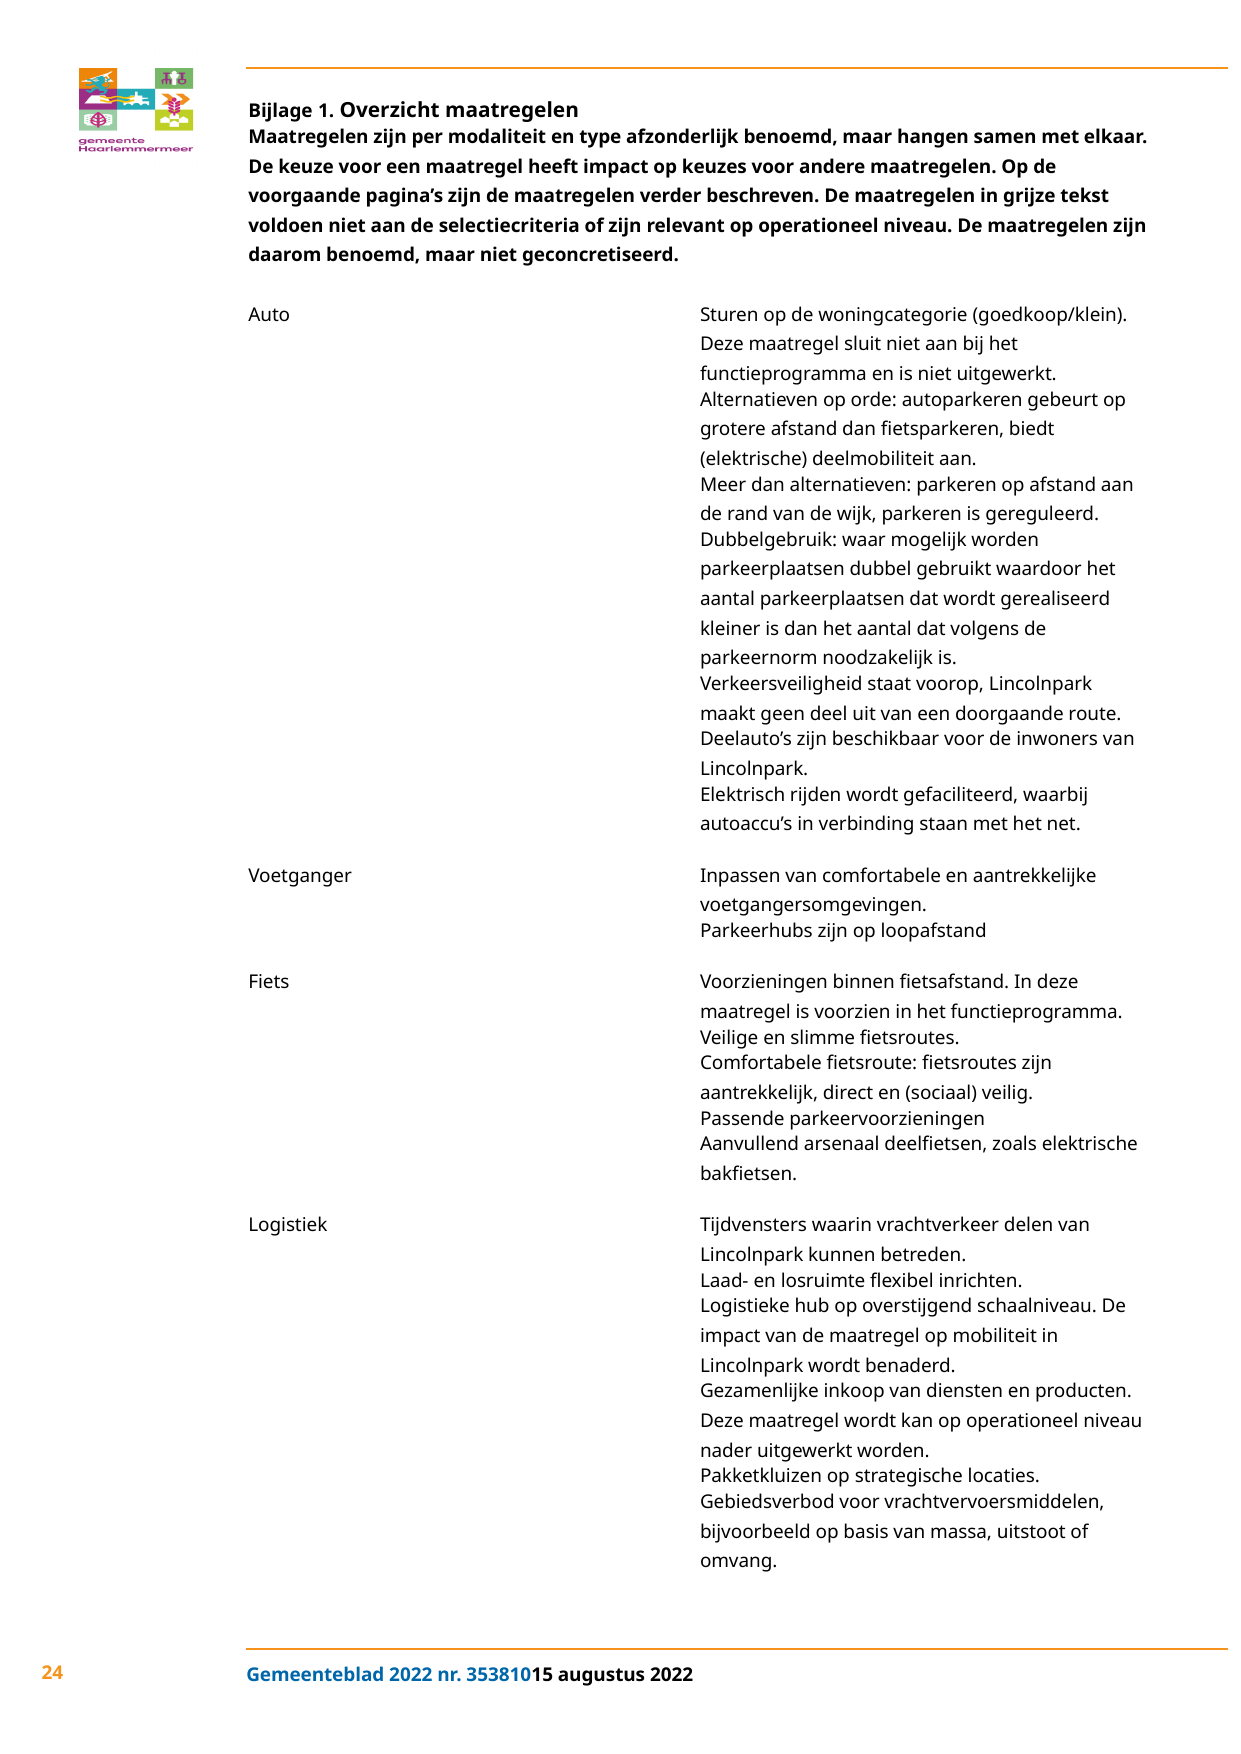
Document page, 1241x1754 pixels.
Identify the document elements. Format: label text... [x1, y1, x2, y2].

table_cell Deelauto’s zijn beschikbaar voor de inwoners van Lincolnpark. [700, 725, 1152, 781]
table_cell Elektrisch rijden wordt gefaciliteerd, waarbij autoaccu’s in verbinding staan met het net. [700, 781, 1152, 836]
table_header Sturen op de woningcategorie (goedkoop/klein). Deze maatregel sluit niet aan bij het functieprogramma en is niet uitgewerkt. [700, 301, 1152, 386]
table_cell Parkeerhubs zijn op loopafstand [700, 917, 1152, 943]
table_cell Logistieke hub op overstijgend schaalniveau. De impact van de maatregel op mobiliteit in Lincolnpark wordt benaderd. [700, 1293, 1152, 1378]
table_cell Passende parkeervoorzieningen [700, 1105, 1152, 1131]
table_cell [700, 943, 1152, 968]
picture [41, 47, 231, 172]
table_cell Voetganger [248, 862, 700, 943]
table_cell [700, 836, 1152, 862]
table_cell Gezamenlijke inkoop van diensten en producten. Deze maatregel wordt kan op operationeel niveau nader uitgewerkt worden. [700, 1378, 1152, 1462]
table_cell Pakketkluizen op strategische locaties. [700, 1463, 1152, 1488]
table_cell Logistiek [248, 1212, 700, 1573]
table_cell [248, 943, 700, 968]
table_cell [700, 1186, 1152, 1212]
text Bijlage 1. Overzicht maatregelen [248, 95, 1152, 123]
table_cell Tijdvensters waarin vrachtverkeer delen van Lincolnpark kunnen betreden. [700, 1212, 1152, 1267]
table_cell Verkeersveiligheid staat voorop, Lincolnpark maakt geen deel uit van een doorgaande route. [700, 670, 1152, 725]
table_cell Meer dan alternatieven: parkeren op afstand aan de rand van de wijk, parkeren is gereguleerd. [700, 471, 1152, 526]
table_cell Veilige en slimme fietsroutes. [700, 1024, 1152, 1049]
table_cell Dubbelgebruik: waar mogelijk worden parkeerplaatsen dubbel gebruikt waardoor het aantal parkeerplaatsen dat wordt gerealiseerd kleiner is dan het aantal dat volgens de parkeernorm noodzakelijk is. [700, 526, 1152, 670]
table_cell Voorzieningen binnen fietsafstand. In deze maatregel is voorzien in het functieprogramma. [700, 969, 1152, 1024]
table_header Auto [248, 301, 700, 836]
table_cell Alternatieven op orde: autoparkeren gebeurt op grotere afstand dan fietsparkeren, biedt (elektrische) deelmobiliteit aan. [700, 386, 1152, 471]
table_cell [248, 1186, 700, 1212]
table_cell [248, 836, 700, 862]
table_cell Laad- en losruimte flexibel inrichten. [700, 1267, 1152, 1293]
table_cell Gebiedsverbod voor vrachtvervoersmiddelen, bijvoorbeeld op basis van massa, uitstoot of omvang. [700, 1488, 1152, 1573]
table_cell Inpassen van comfortabele en aantrekkelijke voetgangersomgevingen. [700, 862, 1152, 917]
text Maatregelen zijn per modaliteit en type afzonderlijk benoemd, maar hangen samen met elkaar. De keuze voor een maatregel heeft impact op keuzes voor andere maatregelen. Op de voorgaande pagina’s zijn de maatregelen verder beschreven. De maatregelen in grijze tekst voldoen niet aan de selectiecriteria of zijn relevant op operationeel niveau. De maatregelen zijn daarom benoemd, maar niet geconcretiseerd. [248, 123, 1152, 267]
table_cell Fiets [248, 969, 700, 1186]
table_cell Aanvullend arsenaal deelfietsen, zoals elektrische bakfietsen. [700, 1131, 1152, 1186]
table_cell Comfortabele fietsroute: fietsroutes zijn aantrekkelijk, direct en (sociaal) veilig. [700, 1050, 1152, 1105]
